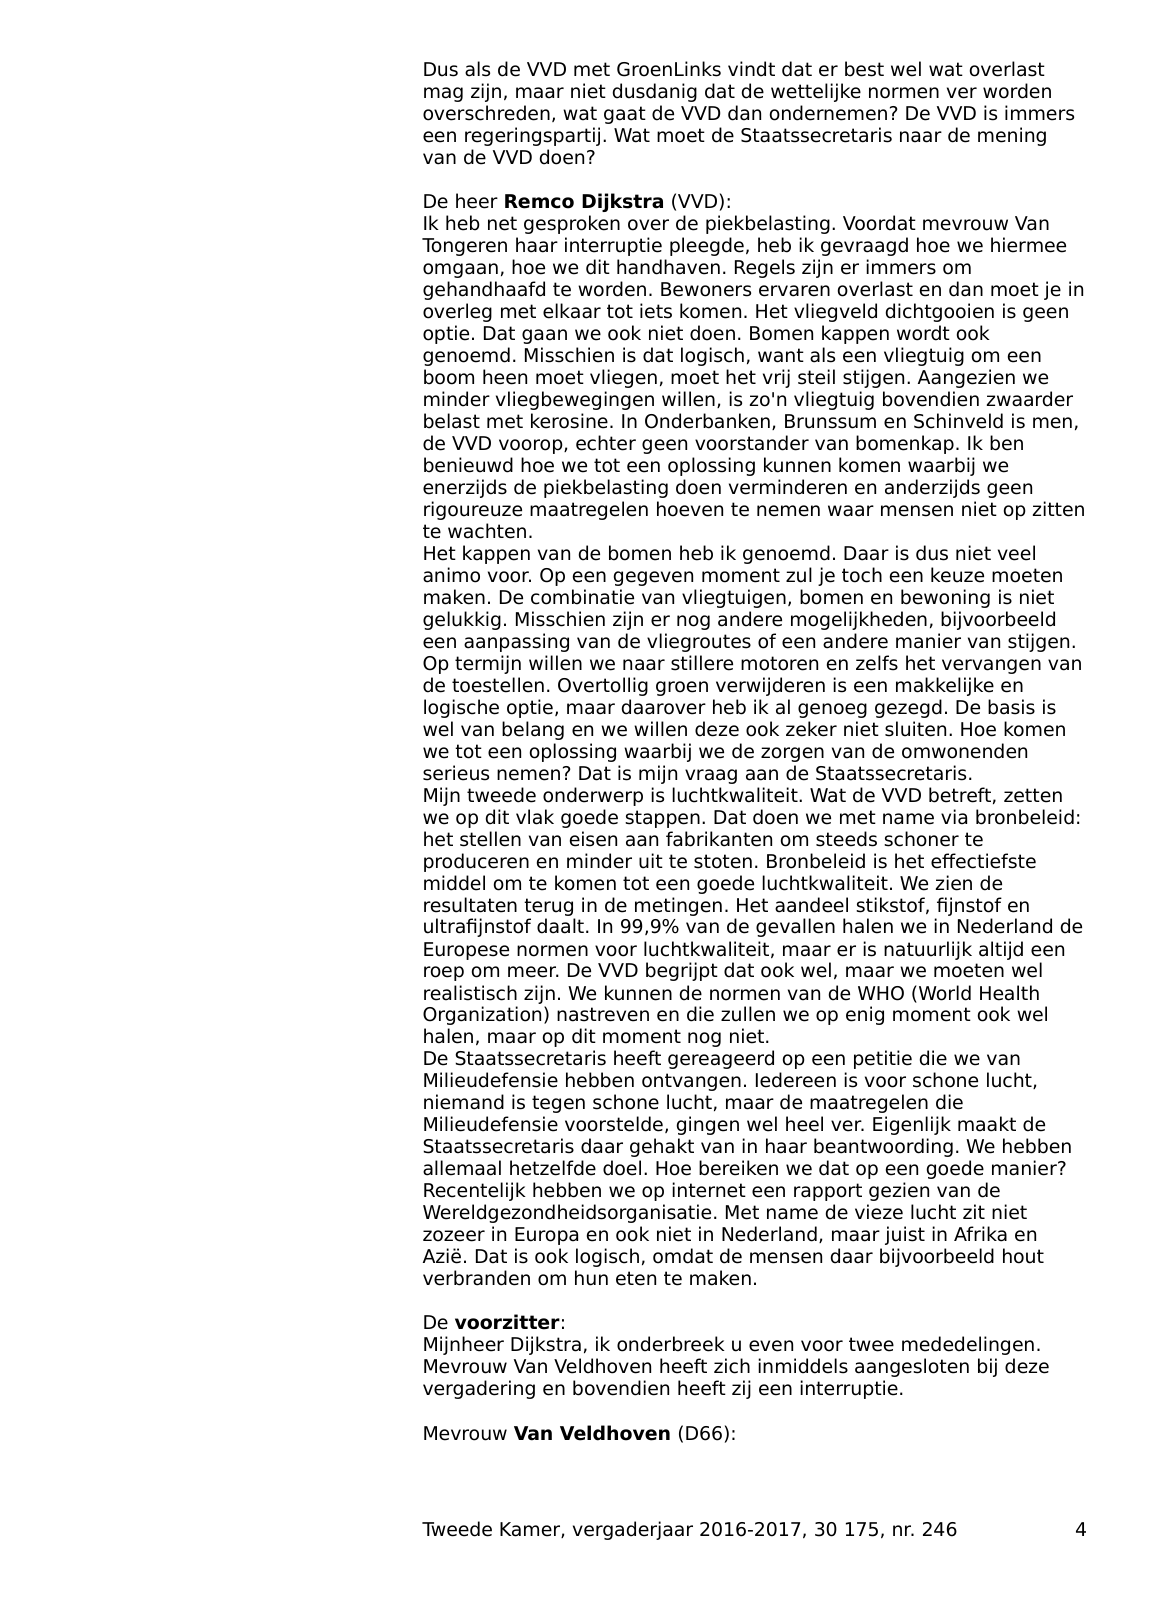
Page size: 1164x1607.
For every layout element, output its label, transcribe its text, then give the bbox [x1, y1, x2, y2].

text Dus als de VVD met GroenLinks vindt dat er best wel wat overlast mag zijn, maar niet dusdanig dat de wettelijke normen ver worden overschreden, wat gaat de VVD dan ondernemen? De VVD is immers een regeringspartij. Wat moet de Staatssecretaris naar de mening van de VVD doen? [422, 59, 1087, 169]
text De Staatssecretaris heeft gereageerd op een petitie die we van Milieudefensie hebben ontvangen. Iedereen is voor schone lucht, niemand is tegen schone lucht, maar de maatregelen die Milieudefensie voorstelde, gingen wel heel ver. Eigenlijk maakt de Staatssecretaris daar gehakt van in haar beantwoording. We hebben allemaal hetzelfde doel. Hoe bereiken we dat op een goede manier? Recentelijk hebben we op internet een rapport gezien van de Wereldgezondheidsorganisatie. Met name de vieze lucht zit niet zozeer in Europa en ook niet in Nederland, maar juist in Afrika en Azië. Dat is ook logisch, omdat de mensen daar bijvoorbeeld hout verbranden om hun eten te maken. [422, 1048, 1087, 1290]
text De heer Remco Dijkstra (VVD): [422, 191, 1087, 213]
text Mijnheer Dijkstra, ik onderbreek u even voor twee mededelingen. Mevrouw Van Veldhoven heeft zich inmiddels aangesloten bij deze vergadering en bovendien heeft zij een interruptie. [422, 1334, 1087, 1400]
text Ik heb net gesproken over de piekbelasting. Voordat mevrouw Van Tongeren haar interruptie pleegde, heb ik gevraagd hoe we hiermee omgaan, hoe we dit handhaven. Regels zijn er immers om gehandhaafd te worden. Bewoners ervaren overlast en dan moet je in overleg met elkaar tot iets komen. Het vliegveld dichtgooien is geen optie. Dat gaan we ook niet doen. Bomen kappen wordt ook genoemd. Misschien is dat logisch, want als een vliegtuig om een boom heen moet vliegen, moet het vrij steil stijgen. Aangezien we minder vliegbewegingen willen, is zo'n vliegtuig bovendien zwaarder belast met kerosine. In Onderbanken, Brunssum en Schinveld is men, de VVD voorop, echter geen voorstander van bomenkap. Ik ben benieuwd hoe we tot een oplossing kunnen komen waarbij we enerzijds de piekbelasting doen verminderen en anderzijds geen rigoureuze maatregelen hoeven te nemen waar mensen niet op zitten te wachten. [422, 213, 1087, 543]
text Mijn tweede onderwerp is luchtkwaliteit. Wat de VVD betreft, zetten we op dit vlak goede stappen. Dat doen we met name via bronbeleid: het stellen van eisen aan fabrikanten om steeds schoner te produceren en minder uit te stoten. Bronbeleid is het effectiefste middel om te komen tot een goede luchtkwaliteit. We zien de resultaten terug in de metingen. Het aandeel stikstof, fijnstof en ultrafijnstof daalt. In 99,9% van de gevallen halen we in Nederland de Europese normen voor luchtkwaliteit, maar er is natuurlijk altijd een roep om meer. De VVD begrijpt dat ook wel, maar we moeten wel realistisch zijn. We kunnen de normen van de WHO (World Health Organization) nastreven en die zullen we op enig moment ook wel halen, maar op dit moment nog niet. [422, 784, 1087, 1048]
text Het kappen van de bomen heb ik genoemd. Daar is dus niet veel animo voor. Op een gegeven moment zul je toch een keuze moeten maken. De combinatie van vliegtuigen, bomen en bewoning is niet gelukkig. Misschien zijn er nog andere mogelijkheden, bijvoorbeeld een aanpassing van de vliegroutes of een andere manier van stijgen. Op termijn willen we naar stillere motoren en zelfs het vervangen van de toestellen. Overtollig groen verwijderen is een makkelijke en logische optie, maar daarover heb ik al genoeg gezegd. De basis is wel van belang en we willen deze ook zeker niet sluiten. Hoe komen we tot een oplossing waarbij we de zorgen van de omwonenden serieus nemen? Dat is mijn vraag aan de Staatssecretaris. [422, 543, 1087, 784]
text De voorzitter: [422, 1312, 1087, 1334]
text Mevrouw Van Veldhoven (D66): [422, 1422, 1087, 1444]
